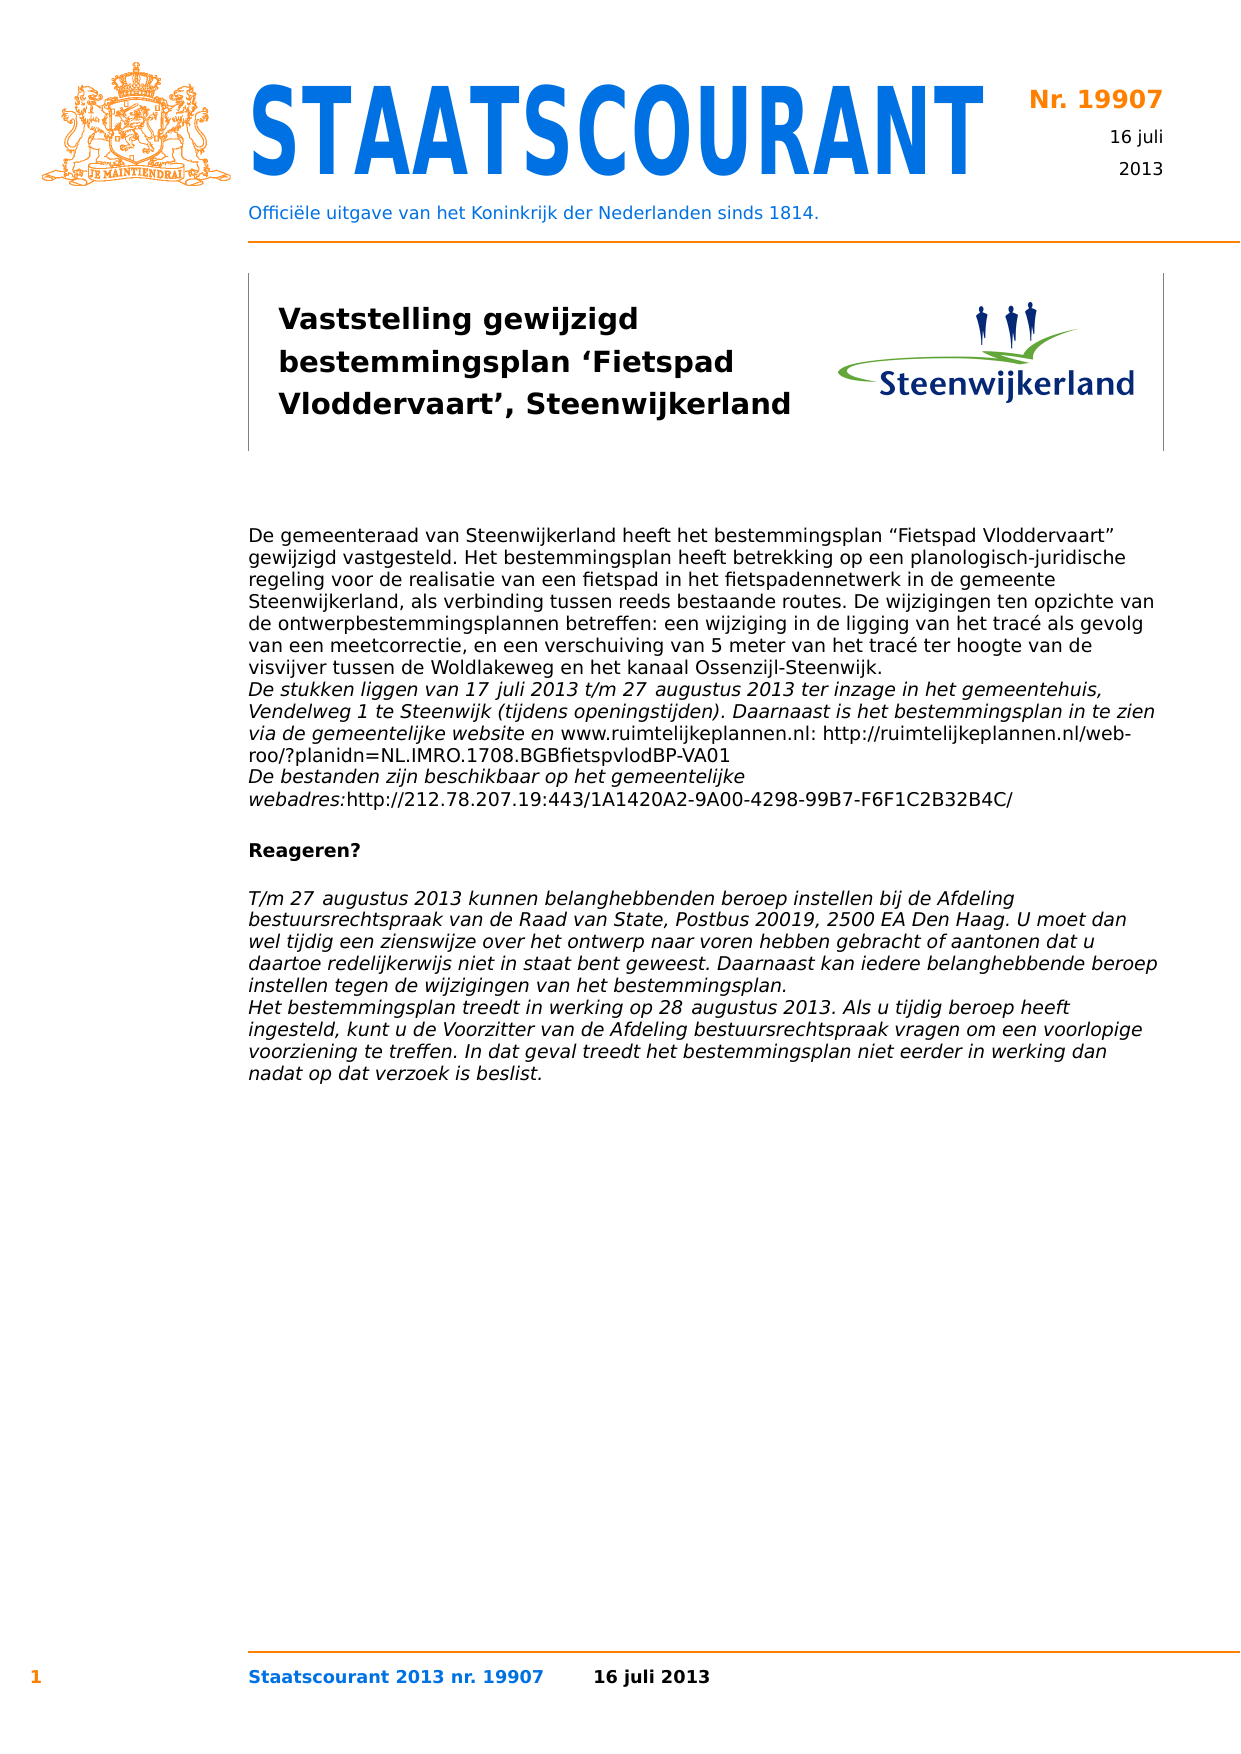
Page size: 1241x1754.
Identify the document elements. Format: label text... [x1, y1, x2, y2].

table_cell 2013 [998, 153, 1240, 203]
text De stukken liggen van 17 juli 2013 t/m 27 augustus 2013 ter inzage in het gemeentehuis, Vendelweg 1 te Steenwijk (tijdens openingstijden). Daarnaast is het bestemmingsplan in te zien via de gemeentelijke website en www.ruimtelijkeplannen.nl: http://ruimtelijkeplannen.nl/web-roo/?planidn=NL.IMRO.1708.BGBfietspvlodBP-VA01 [248, 678, 1163, 766]
text T/m 27 augustus 2013 kunnen belanghebbenden beroep instellen bij de Afdeling bestuursrechtspraak van de Raad van State, Postbus 20019, 2500 EA Den Haag. U moet dan wel tijdig een zienswijze over het ontwerp naar voren hebben gebracht of aantonen dat u daartoe redelijkerwijs niet in staat bent geweest. Daarnaast kan iedere belanghebbende beroep instellen tegen de wijzigingen van het bestemmingsplan. [248, 887, 1163, 997]
subtitle Vaststelling gewijzigd bestemmingsplan ‘Fietspad Vloddervaart’, Steenwijkerland [249, 273, 1163, 451]
picture [838, 302, 1134, 403]
table_header Nr. 19907 [998, 62, 1240, 121]
text De gemeenteraad van Steenwijkerland heeft het bestemmingsplan “Fietspad Vloddervaart” gewijzigd vastgesteld. Het bestemmingsplan heeft betrekking op een planologisch-juridische regeling voor de realisatie van een fietspad in het fietspadennetwerk in de gemeente Steenwijkerland, als verbinding tussen reeds bestaande routes. De wijzigingen ten opzichte van de ontwerpbestemmingsplannen betreffen: een wijziging in de ligging van het tracé als gevolg van een meetcorrectie, en een verschuiving van 5 meter van het tracé ter hoogte van de visvijver tussen de Woldlakeweg en het kanaal Ossenzijl-Steenwijk. [248, 525, 1163, 678]
table_cell 16 juli [998, 121, 1240, 153]
table_header [25, 62, 248, 241]
table_cell Officiële uitgave van het Koninkrijk der Nederlanden sinds 1814. [248, 203, 1240, 241]
subtitle Reageren? [248, 840, 1163, 862]
text Het bestemmingsplan treedt in werking op 28 augustus 2013. Als u tijdig beroep heeft ingesteld, kunt u de Voorzitter van de Afdeling bestuursrechtspraak vragen om een voorlopige voorziening te treffen. In dat geval treedt het bestemmingsplan niet eerder in werking dan nadat op dat verzoek is beslist. [248, 997, 1163, 1085]
text De bestanden zijn beschikbaar op het gemeentelijke webadres:http://212.78.207.19:443/1A1420A2-9A00-4298-99B7-F6F1C2B32B4C/ [248, 766, 1163, 810]
picture [41, 62, 231, 186]
table_header STAATSCOURANT [248, 62, 998, 203]
